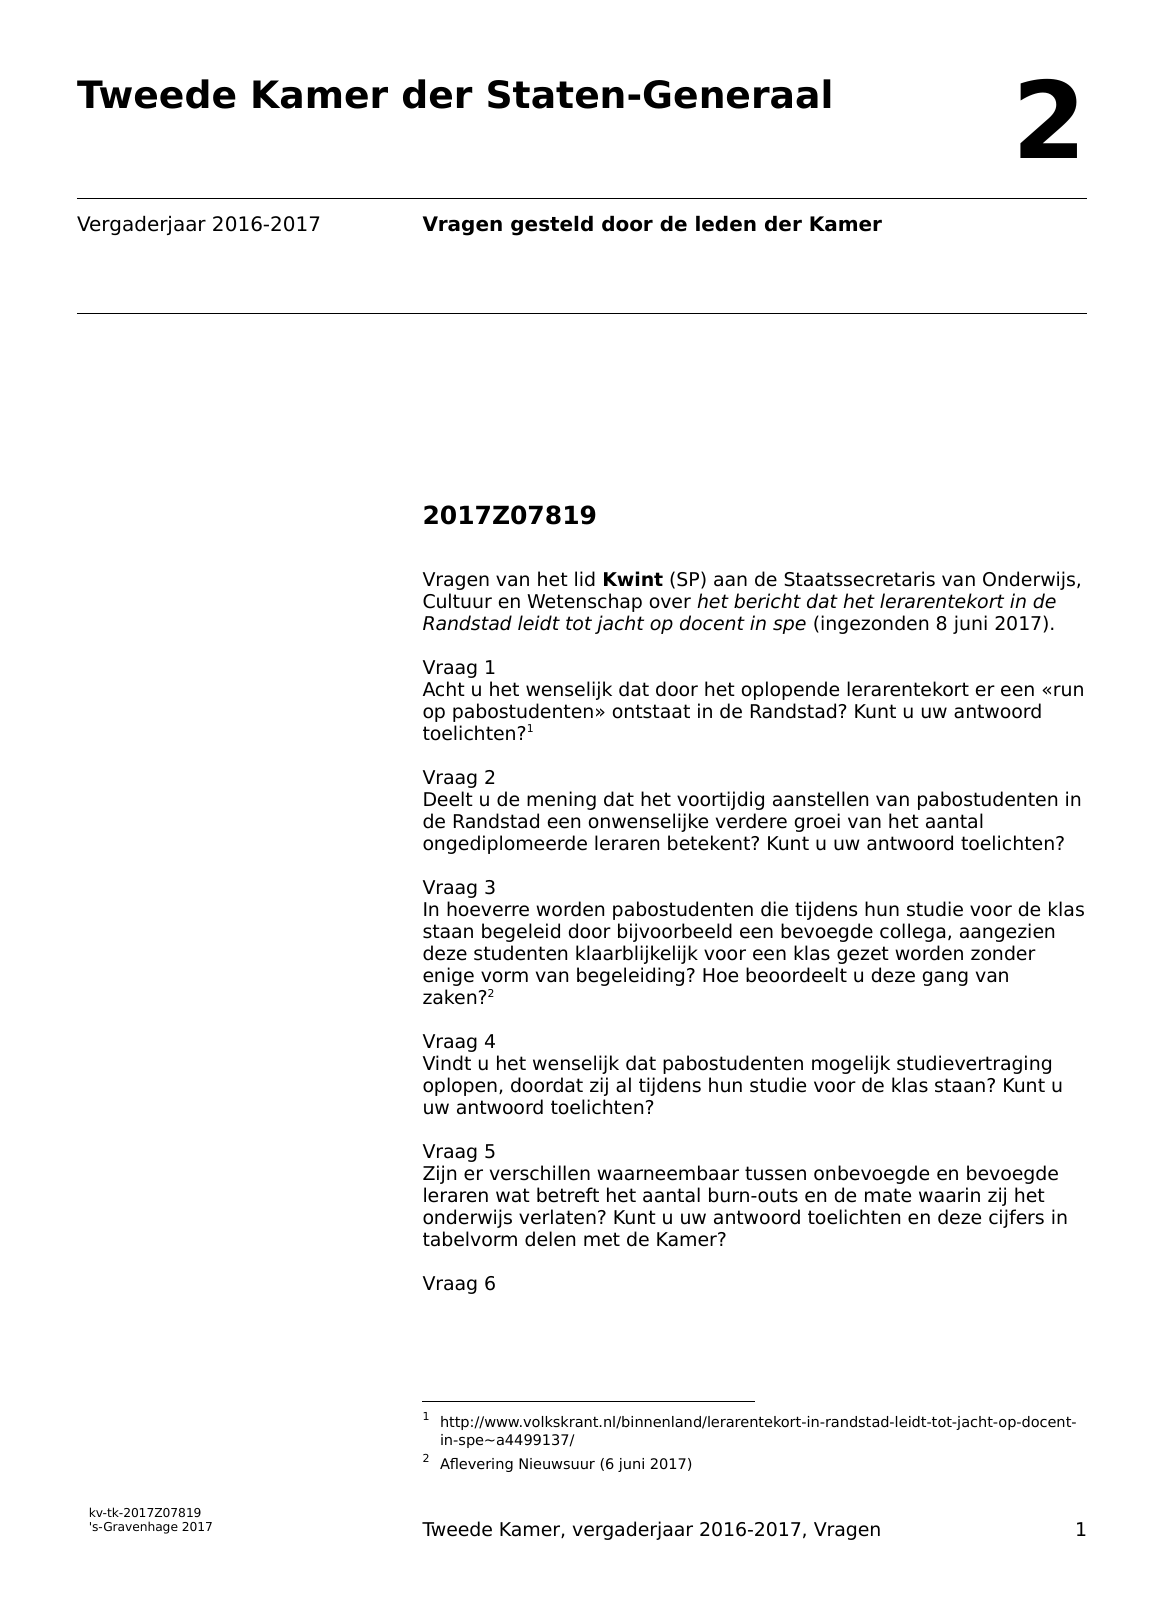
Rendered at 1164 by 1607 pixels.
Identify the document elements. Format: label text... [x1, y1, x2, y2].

text kv-tk-2017Z07819 [88, 1506, 323, 1520]
text Vraag 1 [422, 657, 1087, 679]
table_header 2 [886, 59, 1087, 198]
text 2017Z07819 [422, 501, 1087, 531]
text Aflevering Nieuwsuur (6 juni 2017) [422, 1452, 1087, 1474]
table_cell Vragen gesteld door de leden der Kamer [422, 199, 1087, 313]
text Vragen van het lid Kwint (SP) aan de Staatssecretaris van Onderwijs, Cultuur en Wetenschap over het bericht dat het lerarentekort in de Randstad leidt tot jacht op docent in spe (ingezonden 8 juni 2017). [422, 569, 1087, 635]
text Vraag 5 [422, 1141, 1087, 1163]
text http://www.volkskrant.nl/binnenland/lerarentekort-in-randstad-leidt-tot-jacht-op-docent-in-spe~a4499137/ [422, 1410, 1087, 1449]
table_cell Vergaderjaar 2016-2017 [77, 199, 422, 313]
text Vindt u het wenselijk dat pabostudenten mogelijk studievertraging oplopen, doordat zij al tijdens hun studie voor de klas staan? Kunt u uw antwoord toelichten? [422, 1053, 1087, 1119]
text Vraag 2 [422, 767, 1087, 789]
text In hoeverre worden pabostudenten die tijdens hun studie voor de klas staan begeleid door bijvoorbeeld een bevoegde collega, aangezien deze studenten klaarblijkelijk voor een klas gezet worden zonder enige vorm van begeleiding? Hoe beoordeelt u deze gang van zaken? [422, 899, 1087, 1009]
text Acht u het wenselijk dat door het oplopende lerarentekort er een «run op pabostudenten» ontstaat in de Randstad? Kunt u uw antwoord toelichten? [422, 679, 1087, 745]
text Vraag 4 [422, 1031, 1087, 1053]
text 's-Gravenhage 2017 [88, 1520, 323, 1534]
text Zijn er verschillen waarneembaar tussen onbevoegde en bevoegde leraren wat betreft het aantal burn-outs en de mate waarin zij het onderwijs verlaten? Kunt u uw antwoord toelichten en deze cijfers in tabelvorm delen met de Kamer? [422, 1163, 1087, 1251]
text Vraag 6 [422, 1273, 1087, 1295]
text Vraag 3 [422, 877, 1087, 899]
table_header Tweede Kamer der Staten-Generaal [77, 59, 886, 198]
text Deelt u de mening dat het voortijdig aanstellen van pabostudenten in de Randstad een onwenselijke verdere groei van het aantal ongediplomeerde leraren betekent? Kunt u uw antwoord toelichten? [422, 789, 1087, 855]
